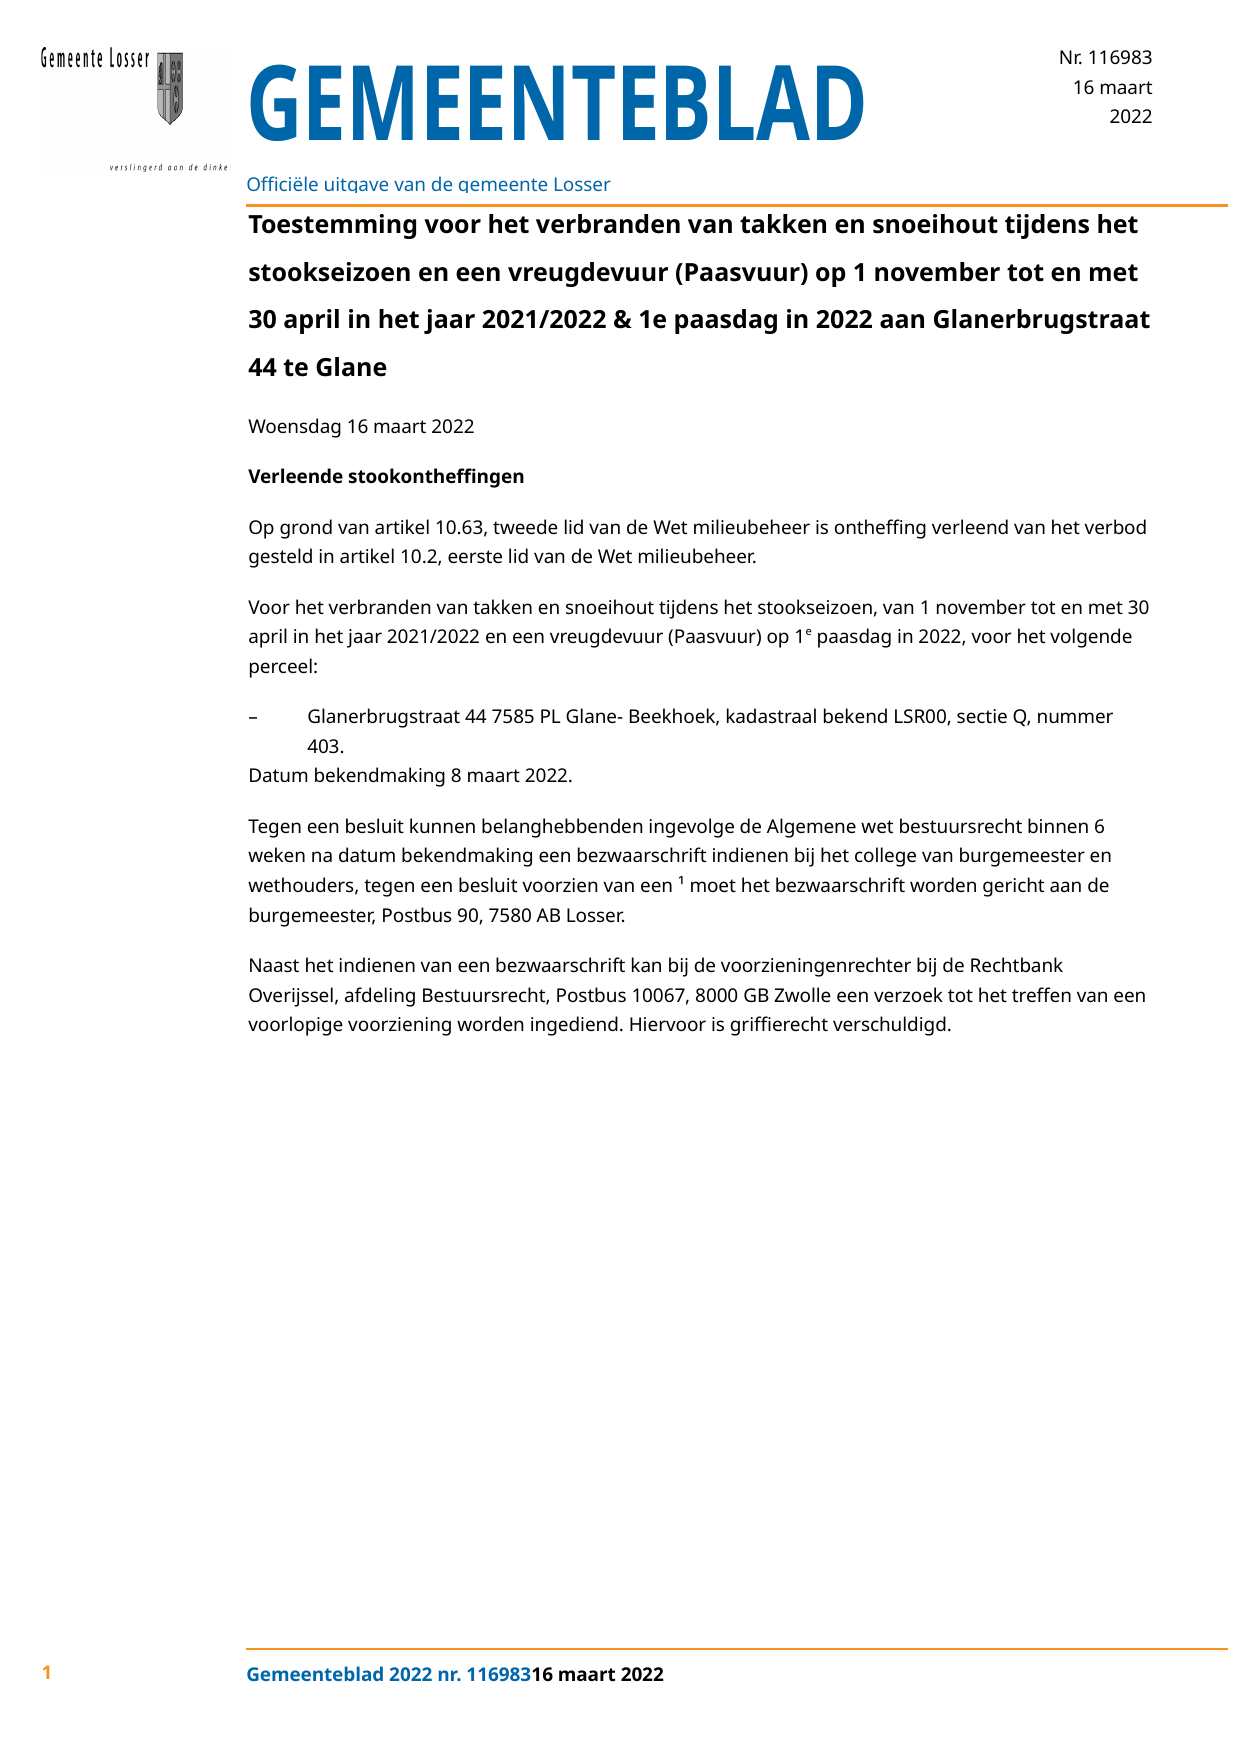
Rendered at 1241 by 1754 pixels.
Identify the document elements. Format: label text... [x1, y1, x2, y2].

text Tegen een besluit kunnen belanghebbenden ingevolge de Algemene wet bestuursrecht binnen 6 weken na datum bekendmaking een bezwaarschrift indienen bij het college van burgemeester en wethouders, tegen een besluit voorzien van een ¹ moet het bezwaarschrift worden gericht aan de burgemeester, Postbus 90, 7580 AB Losser. [248, 813, 1152, 928]
text Voor het verbranden van takken en snoeihout tijdens het stookseizoen, van 1 november tot en met 30 april in het jaar 2021/2022 en een vreugdevuur (Paasvuur) op 1e paasdag in 2022, voor het volgende perceel: [248, 594, 1152, 679]
text Naast het indienen van een bezwaarschrift kan bij de voorzieningenrechter bij de Rechtbank Overijssel, afdeling Bestuursrecht, Postbus 10067, 8000 GB Zwolle een verzoek tot het treffen van een voorlopige voorziening worden ingediend. Hiervoor is griffierecht verschuldigd. [248, 952, 1152, 1037]
text Toestemming voor het verbranden van takken en snoeihout tijdens het stookseizoen en een vreugdevuur (Paasvuur) op 1 november tot en met 30 april in het jaar 2021/2022 & 1e paasdag in 2022 aan Glanerbrugstraat 44 te Glane [248, 207, 1152, 384]
list Glanerbrugstraat 44 7585 PL Glane- Beekhoek, kadastraal bekend LSR00, sectie Q, nummer 403. [248, 703, 1152, 759]
text Woensdag 16 maart 2022 [248, 413, 1152, 439]
text Verleende stookontheffingen [248, 463, 1152, 489]
text Datum bekendmaking 8 maart 2022. [248, 763, 1152, 788]
picture [41, 47, 231, 172]
text Op grond van artikel 10.63, tweede lid van de Wet milieubeheer is ontheffing verleend van het verbod gesteld in artikel 10.2, eerste lid van de Wet milieubeheer. [248, 514, 1152, 569]
